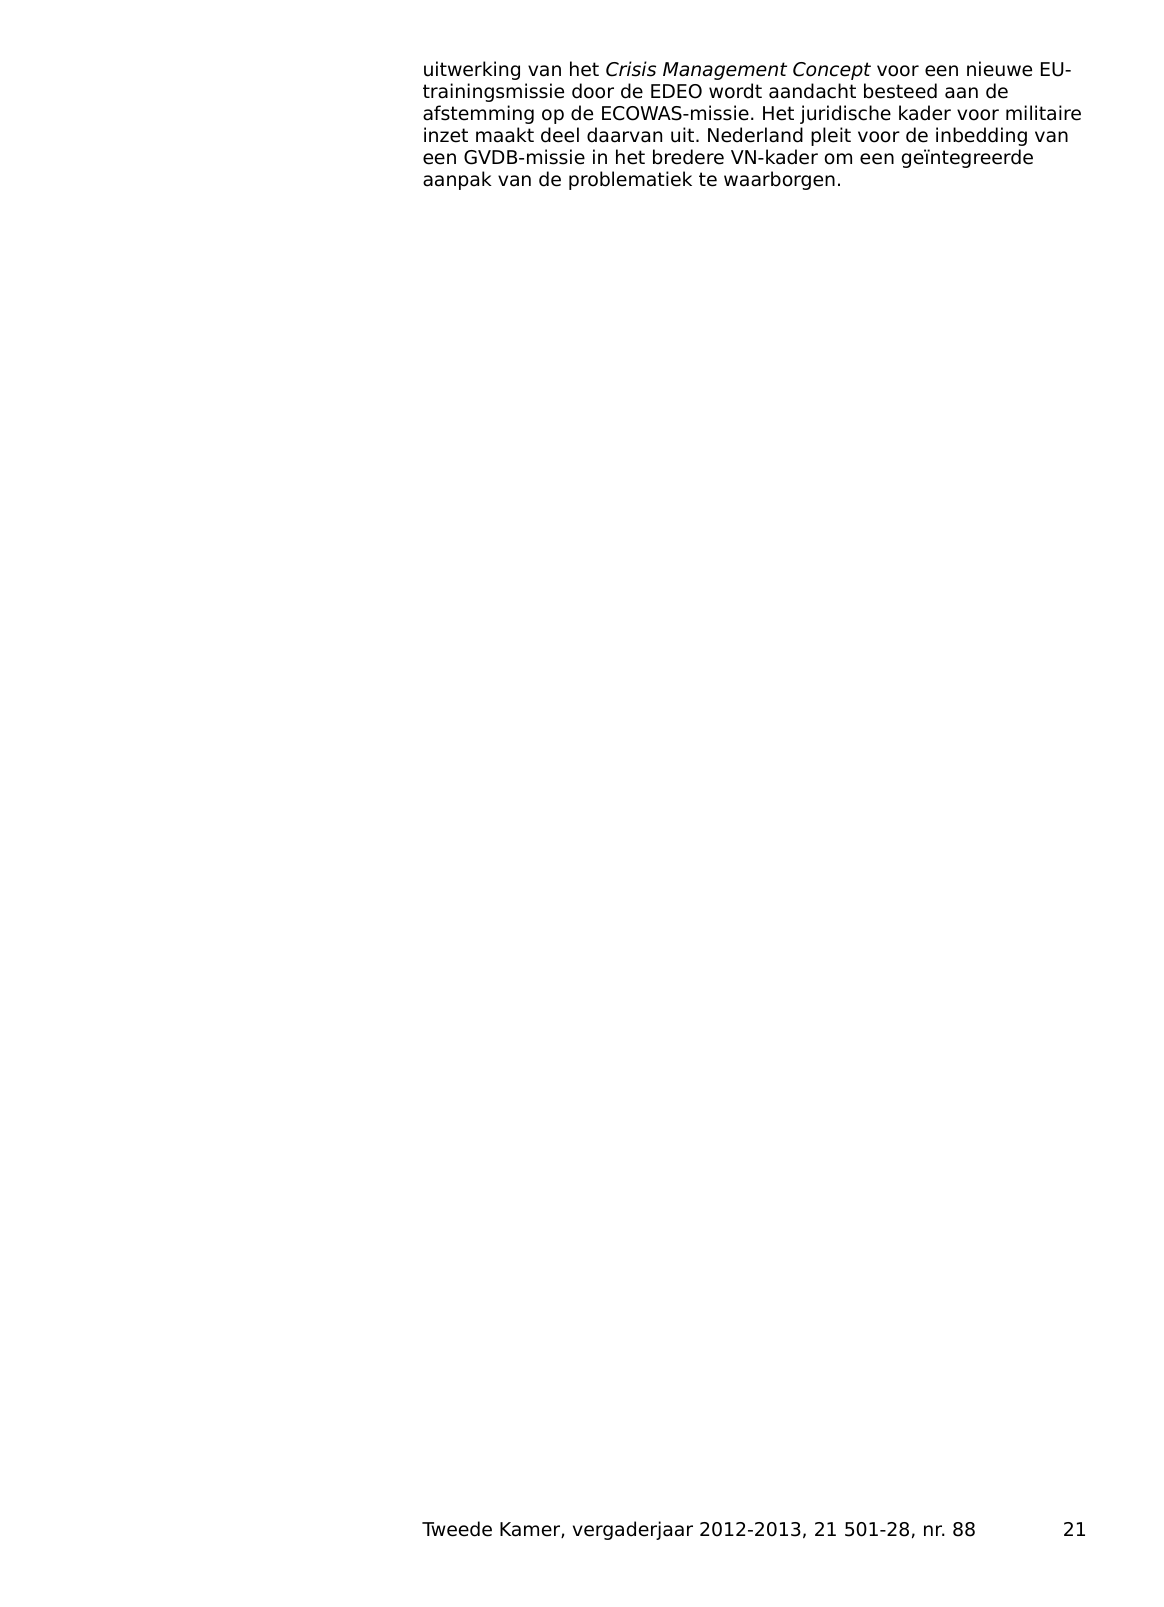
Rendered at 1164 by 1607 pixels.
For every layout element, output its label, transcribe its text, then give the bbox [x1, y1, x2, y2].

text uitwerking van het Crisis Management Concept voor een nieuwe EU-trainingsmissie door de EDEO wordt aandacht besteed aan de afstemming op de ECOWAS-missie. Het juridische kader voor militaire inzet maakt deel daarvan uit. Nederland pleit voor de inbedding van een GVDB-missie in het bredere VN-kader om een geïntegreerde aanpak van de problematiek te waarborgen. [422, 59, 1087, 191]
